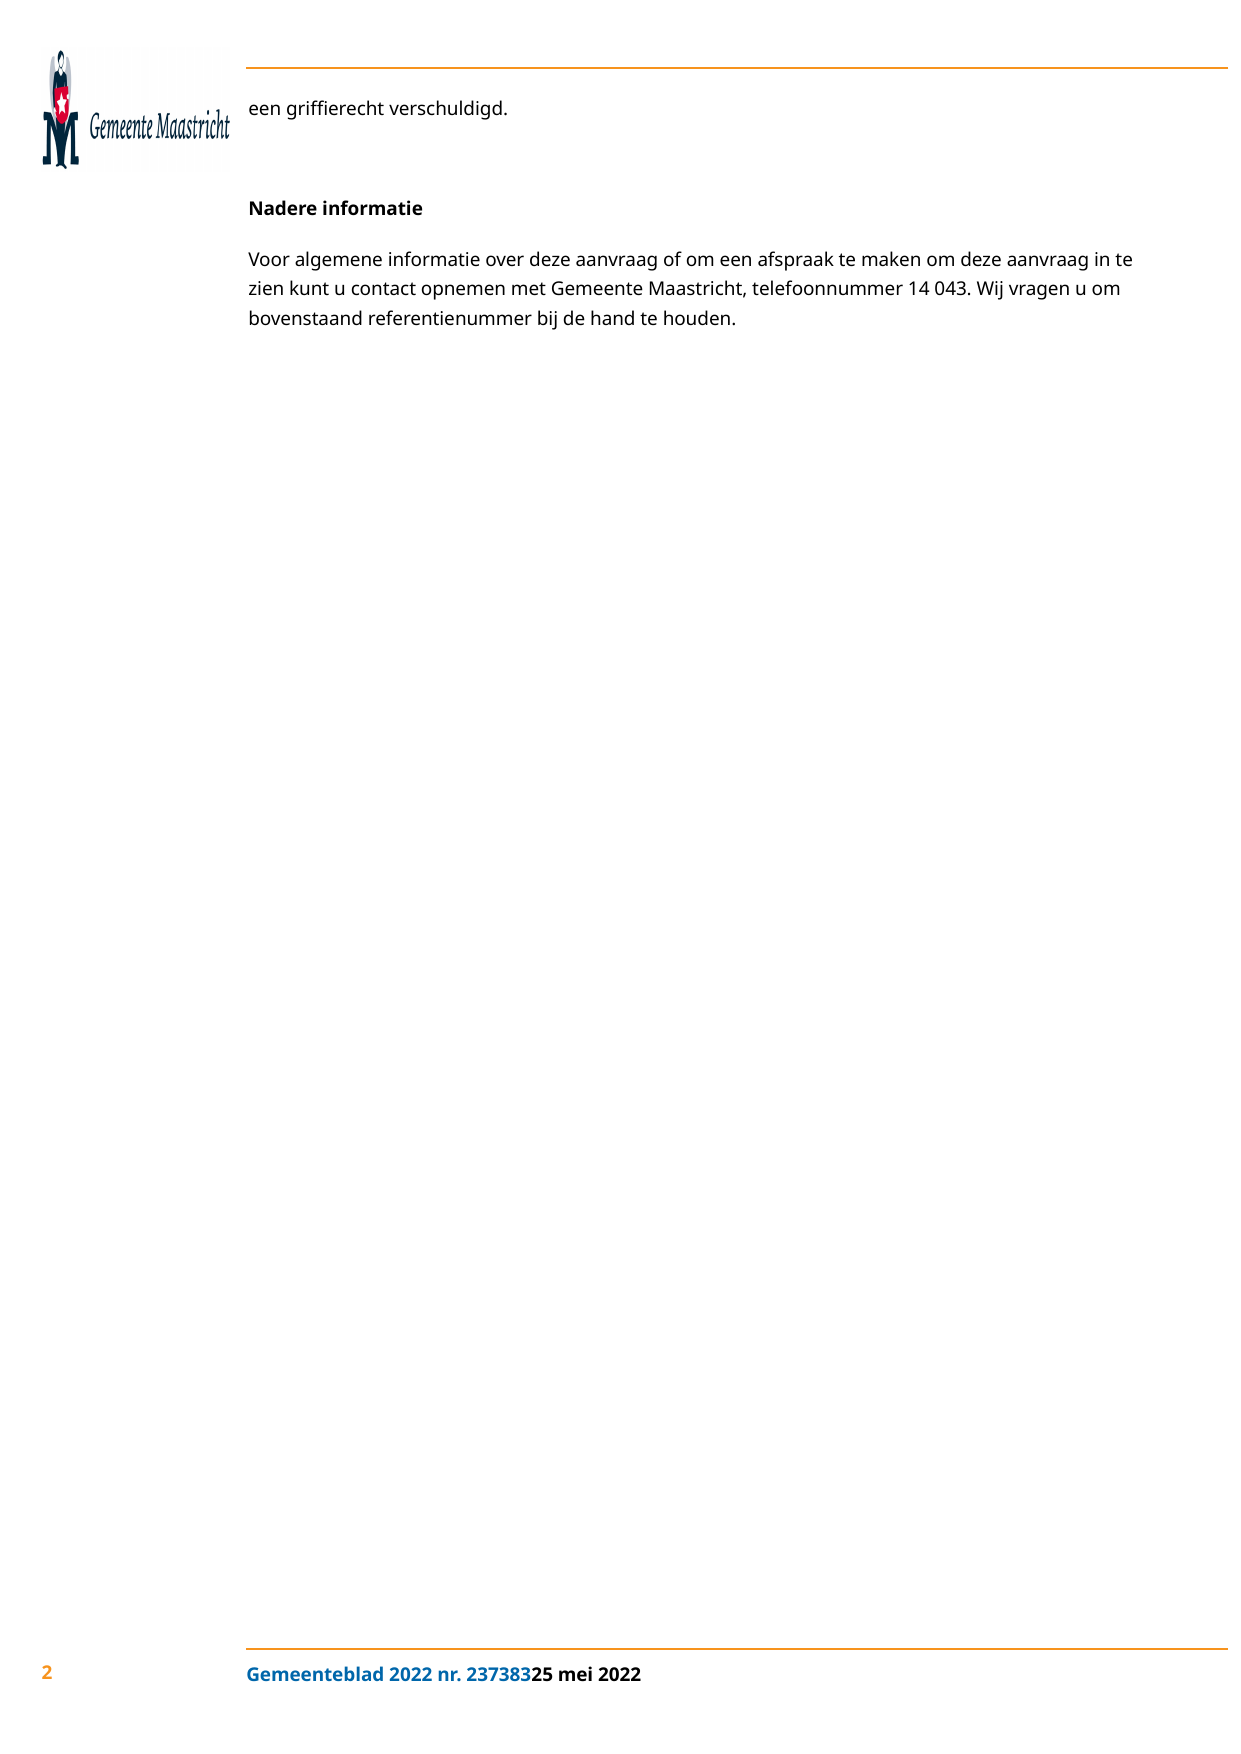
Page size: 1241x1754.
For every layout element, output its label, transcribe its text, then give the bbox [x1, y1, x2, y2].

text Voor algemene informatie over deze aanvraag of om een afspraak te maken om deze aanvraag in te zien kunt u contact opnemen met Gemeente Maastricht, telefoonnummer 14 043. Wij vragen u om bovenstaand referentienummer bij de hand te houden. [248, 246, 1152, 331]
text Nadere informatie [248, 196, 1152, 221]
text een griffierecht verschuldigd. [248, 95, 1152, 121]
picture [41, 47, 231, 172]
